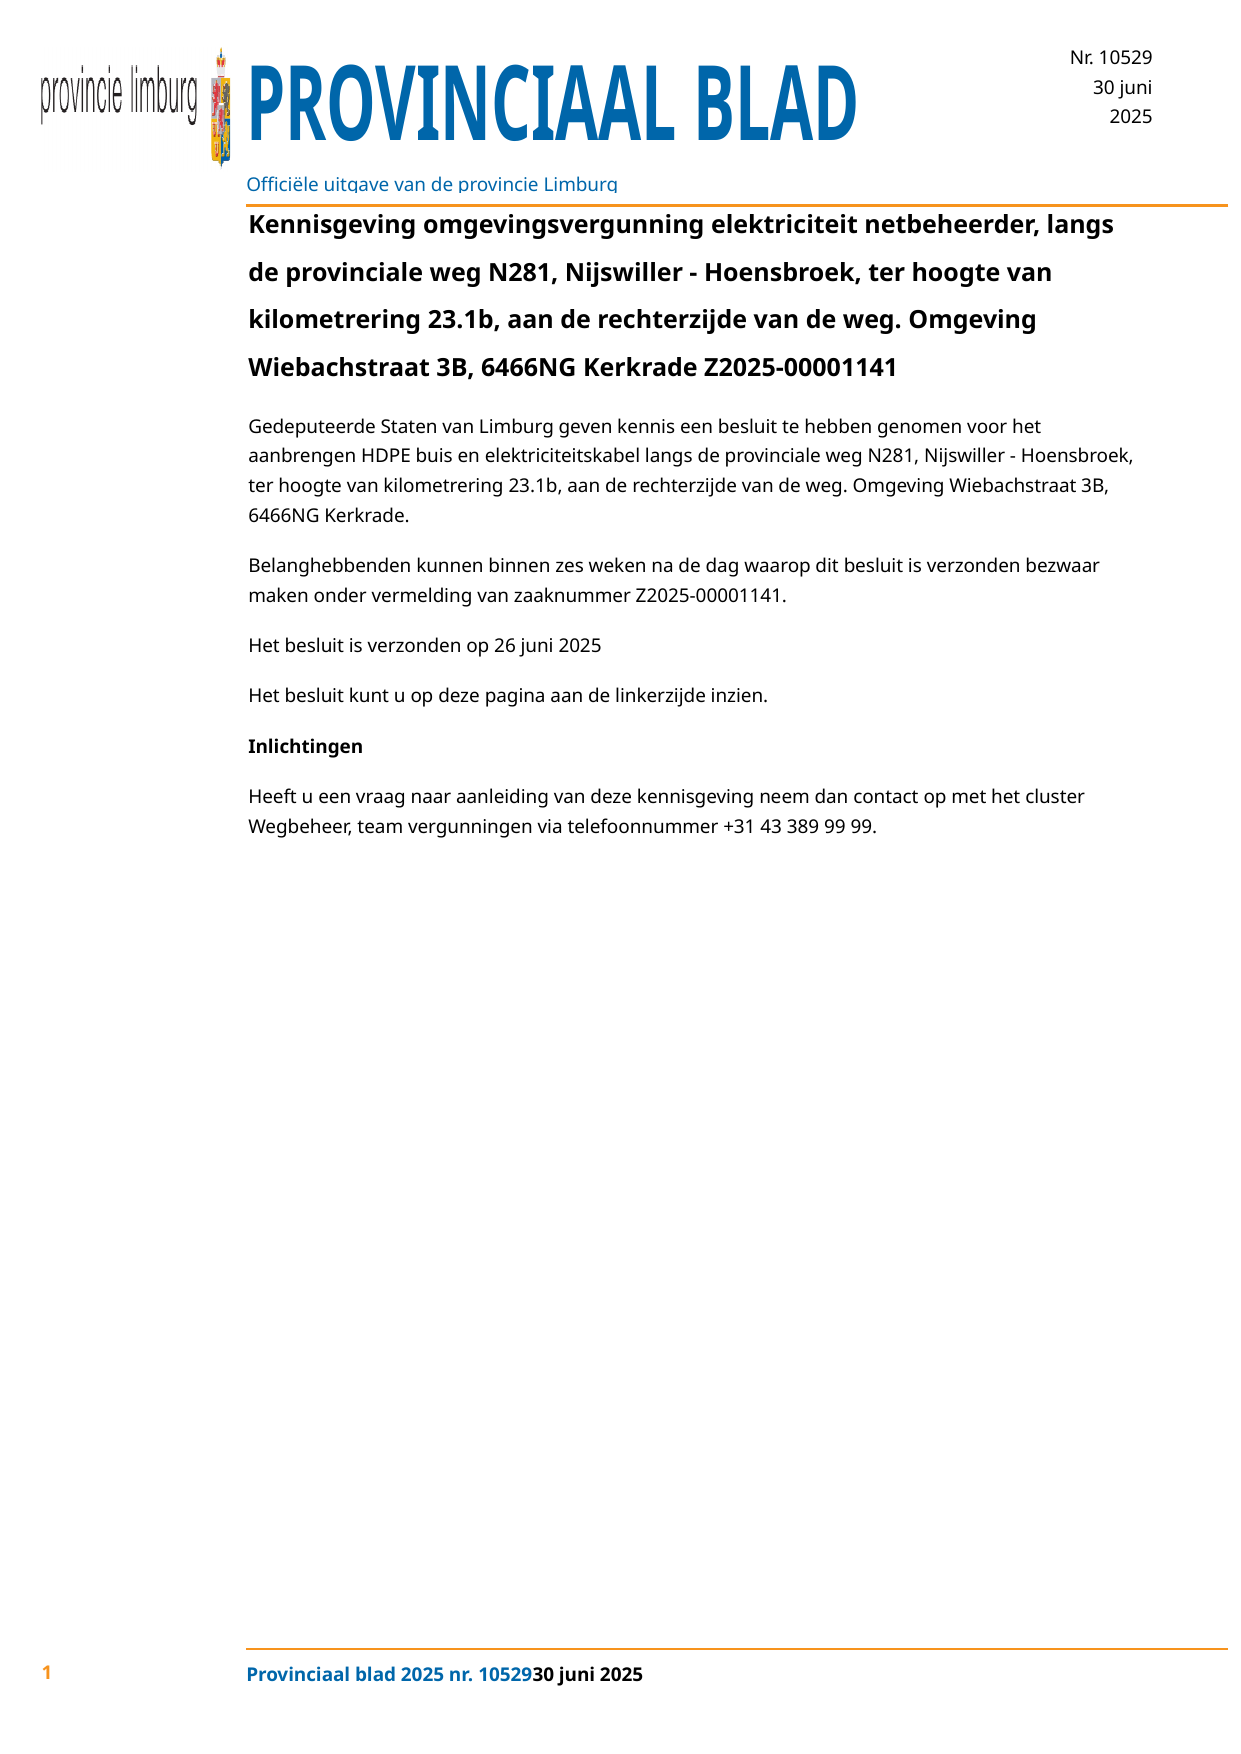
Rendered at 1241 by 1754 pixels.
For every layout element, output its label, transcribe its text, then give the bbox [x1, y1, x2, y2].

text Het besluit kunt u op deze pagina aan de linkerzijde inzien. [248, 683, 1152, 708]
text Inlichtingen [248, 733, 1152, 759]
text Kennisgeving omgevingsvergunning elektriciteit netbeheerder, langs de provinciale weg N281, Nijswiller - Hoensbroek, ter hoogte van kilometrering 23.1b, aan de rechterzijde van de weg. Omgeving Wiebachstraat 3B, 6466NG Kerkrade Z2025-00001141 [248, 207, 1152, 384]
text Heeft u een vraag naar aanleiding van deze kennisgeving neem dan contact op met het cluster Wegbeheer, team vergunningen via telefoonnummer +31 43 389 99 99. [248, 783, 1152, 839]
text Belanghebbenden kunnen binnen zes weken na de dag waarop dit besluit is verzonden bezwaar maken onder vermelding van zaaknummer Z2025-00001141. [248, 552, 1152, 608]
picture [41, 47, 231, 172]
text Gedeputeerde Staten van Limburg geven kennis een besluit te hebben genomen voor het aanbrengen HDPE buis en elektriciteitskabel langs de provinciale weg N281, Nijswiller - Hoensbroek, ter hoogte van kilometrering 23.1b, aan de rechterzijde van de weg. Omgeving Wiebachstraat 3B, 6466NG Kerkrade. [248, 413, 1152, 528]
text Het besluit is verzonden op 26 juni 2025 [248, 632, 1152, 658]
